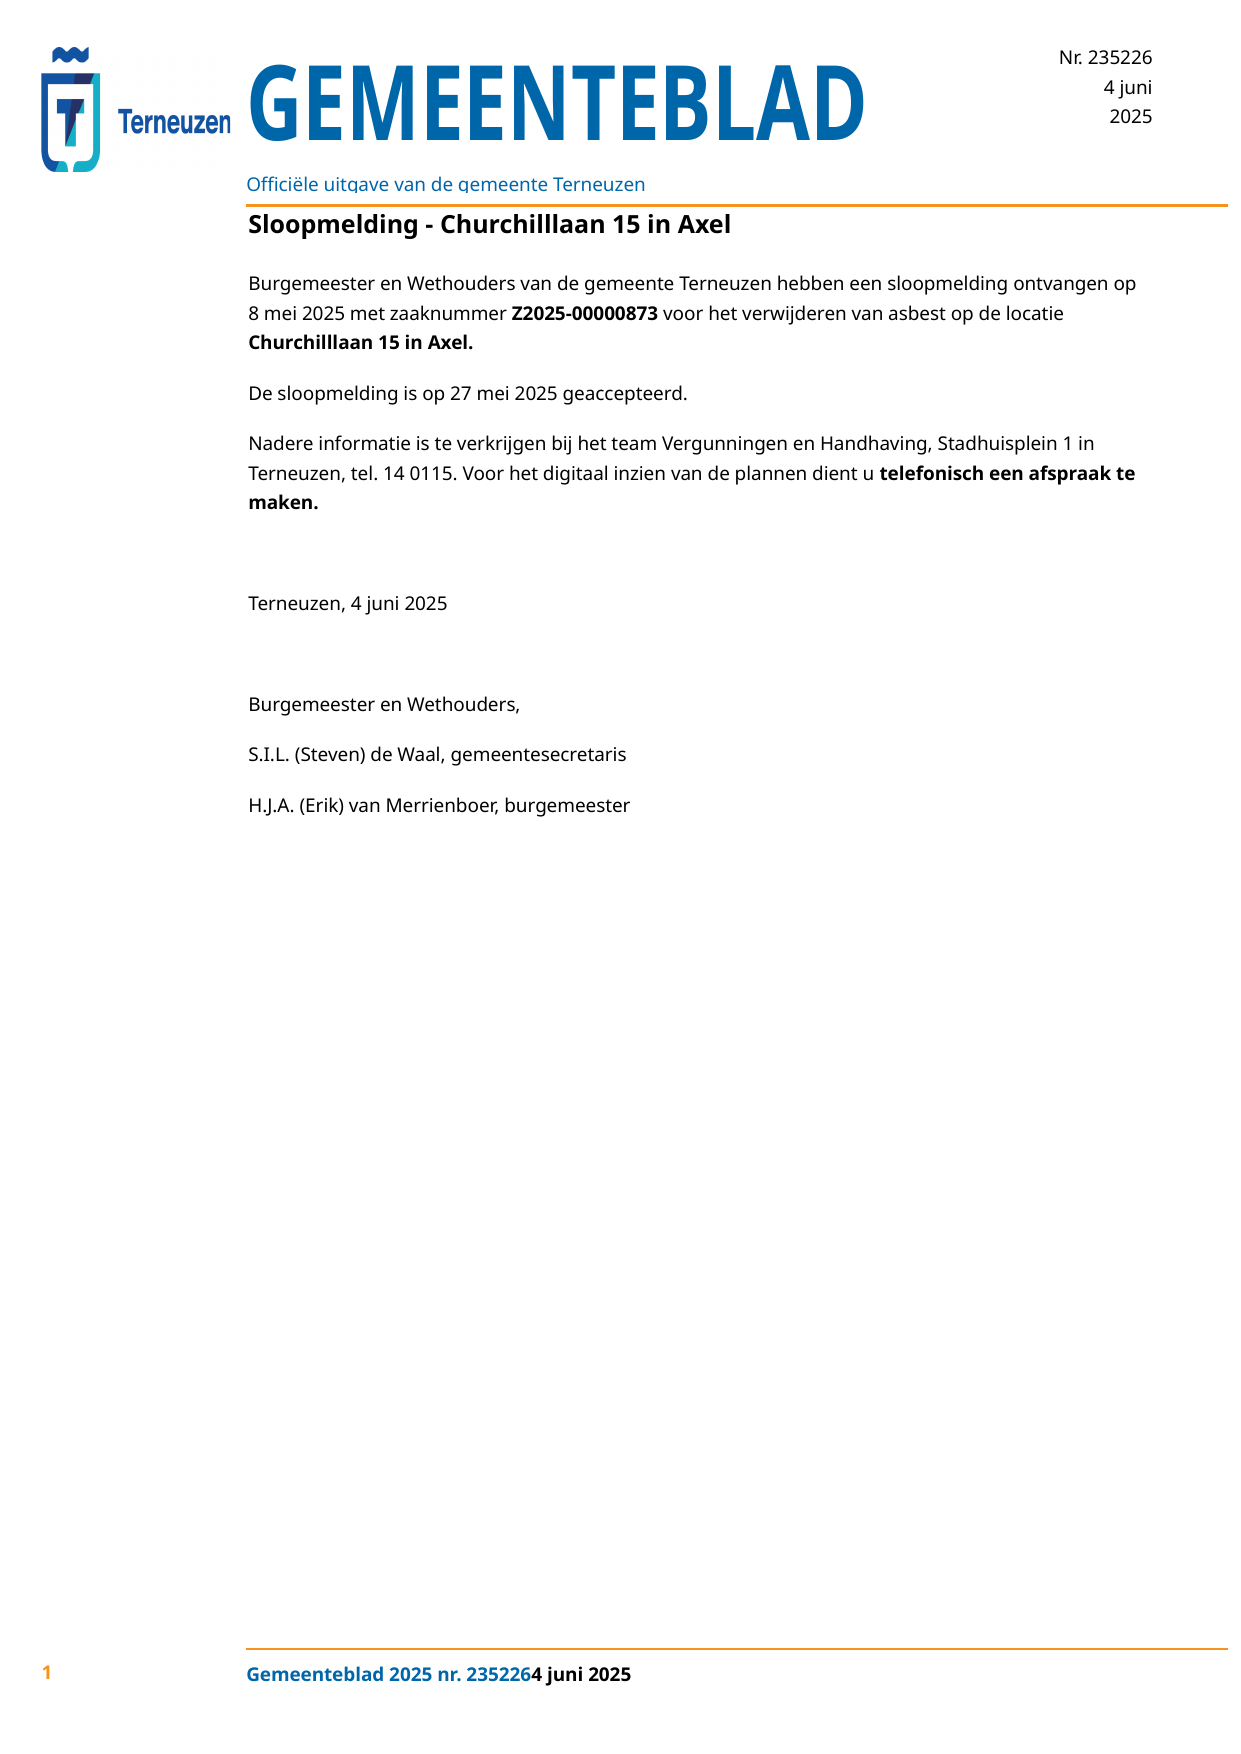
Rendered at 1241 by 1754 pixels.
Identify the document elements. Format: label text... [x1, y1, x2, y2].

text Sloopmelding - Churchilllaan 15 in Axel [248, 207, 1152, 241]
text Nadere informatie is te verkrijgen bij het team Vergunningen en Handhaving, Stadhuisplein 1 in Terneuzen, tel. 14 0115. Voor het digitaal inzien van de plannen dient u telefonisch een afspraak te maken. [248, 430, 1152, 515]
text Burgemeester en Wethouders van de gemeente Terneuzen hebben een sloopmelding ontvangen op 8 mei 2025 met zaaknummer Z2025-00000873 voor het verwijderen van asbest op de locatie Churchilllaan 15 in Axel. [248, 270, 1152, 355]
picture [41, 47, 231, 172]
text Terneuzen, 4 juni 2025 [248, 590, 1152, 616]
text De sloopmelding is op 27 mei 2025 geaccepteerd. [248, 380, 1152, 406]
text S.I.L. (Steven) de Waal, gemeentesecretaris [248, 742, 1152, 767]
text H.J.A. (Erik) van Merrienboer, burgemeester [248, 792, 1152, 818]
text Burgemeester en Wethouders, [248, 691, 1152, 717]
